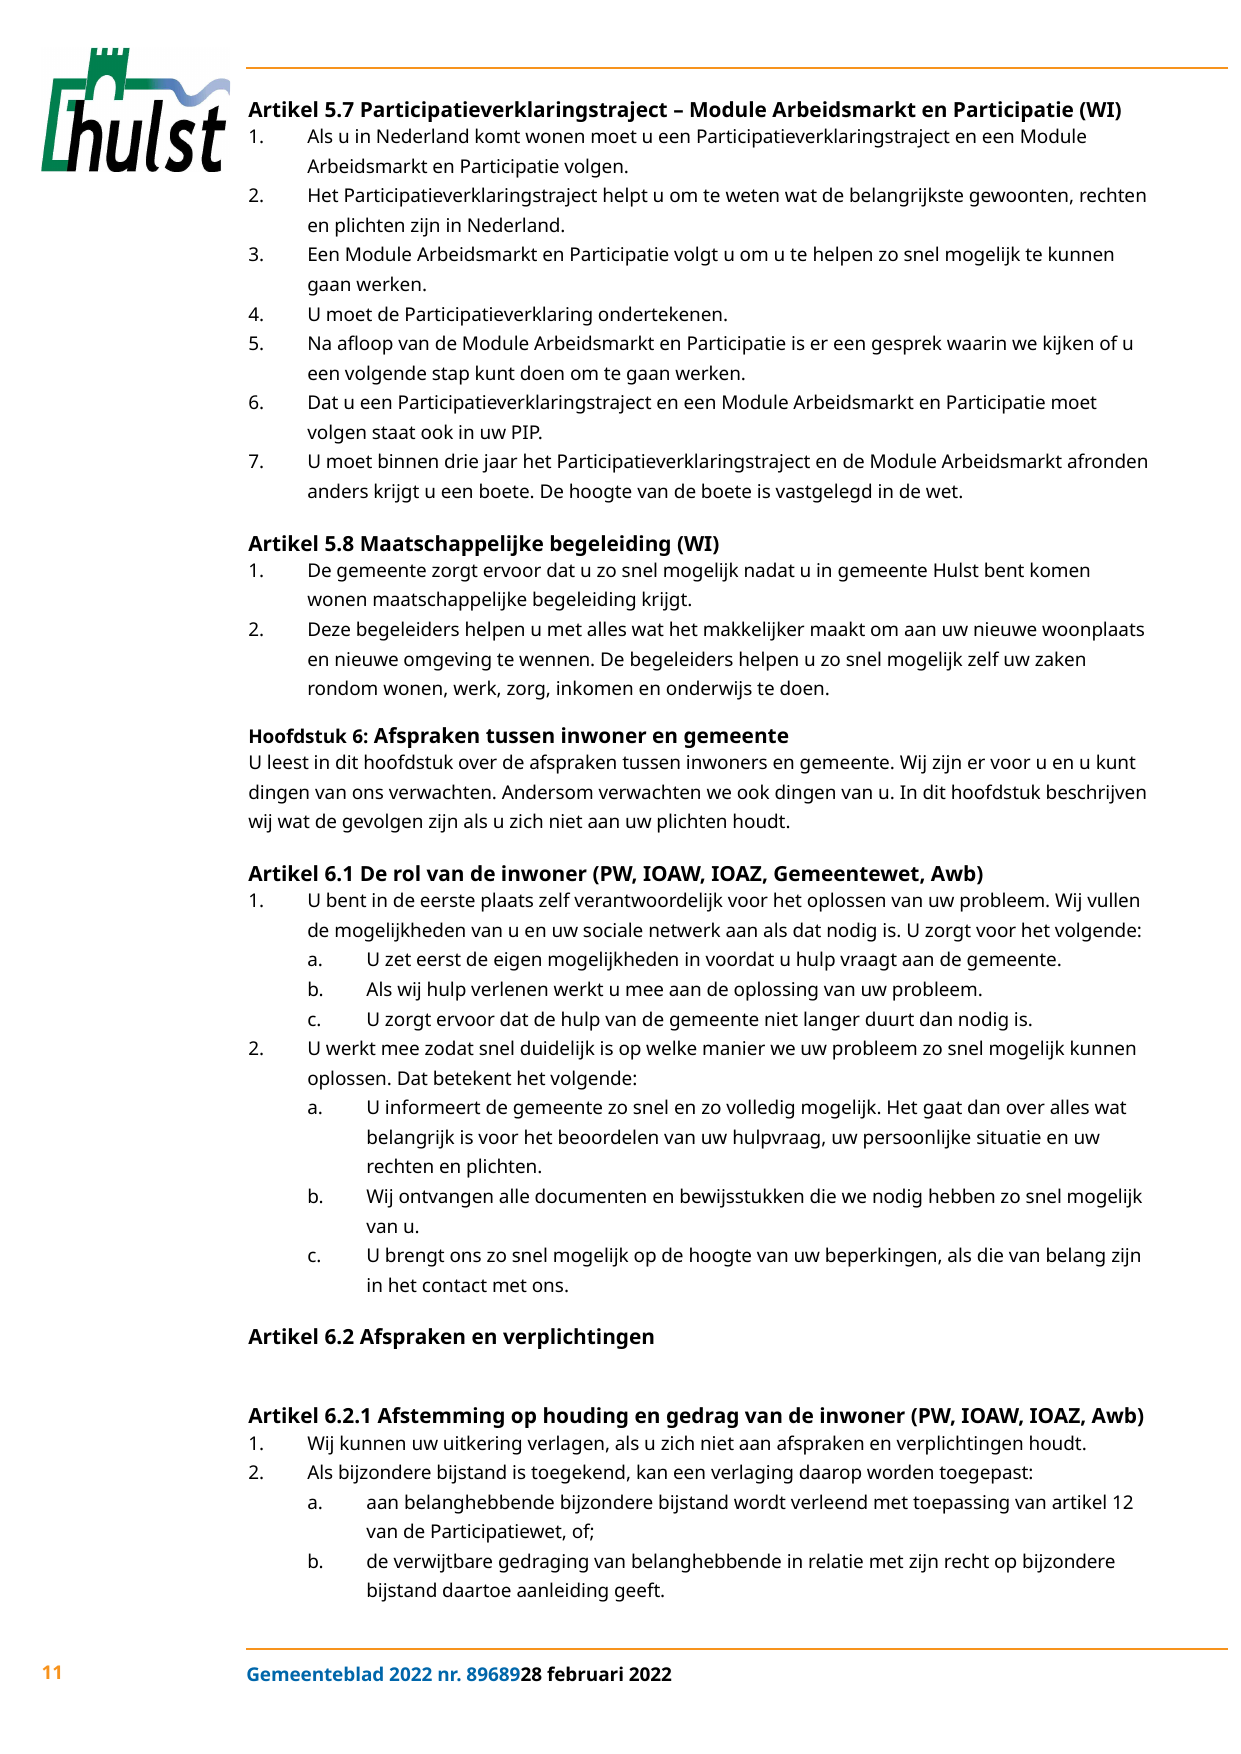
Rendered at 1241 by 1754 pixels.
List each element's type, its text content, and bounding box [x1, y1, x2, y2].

list U moet de Participatieverklaring ondertekenen. [248, 301, 1152, 326]
list Wij ontvangen alle documenten en bewijsstukken die we nodig hebben zo snel mogelijk van u. [307, 1183, 1152, 1239]
list Na afloop van de Module Arbeidsmarkt en Participatie is er een gesprek waarin we kijken of u een volgende stap kunt doen om te gaan werken. [248, 330, 1152, 386]
list Het Participatieverklaringstraject helpt u om te weten wat de belangrijkste gewoonten, rechten en plichten zijn in Nederland. [248, 182, 1152, 238]
list Als u in Nederland komt wonen moet u een Participatieverklaringstraject en een Module Arbeidsmarkt en Participatie volgen. [248, 123, 1152, 178]
list Wij kunnen uw uitkering verlagen, als u zich niet aan afspraken en verplichtingen houdt. [248, 1430, 1152, 1456]
list Dat u een Participatieverklaringstraject en een Module Arbeidsmarkt en Participatie moet volgen staat ook in uw PIP. [248, 389, 1152, 445]
list De gemeente zorgt ervoor dat u zo snel mogelijk nadat u in gemeente Hulst bent komen wonen maatschappelijke begeleiding krijgt. [248, 557, 1152, 612]
list U brengt ons zo snel mogelijk op de hoogte van uw beperkingen, als die van belang zijn in het contact met ons. [307, 1242, 1152, 1298]
list U werkt mee zodat snel duidelijk is op welke manier we uw probleem zo snel mogelijk kunnen oplossen. Dat betekent het volgende: [248, 1035, 1152, 1091]
text U leest in dit hoofdstuk over de afspraken tussen inwoners en gemeente. Wij zijn er voor u en u kunt dingen van ons verwachten. Andersom verwachten we ook dingen van u. In dit hoofdstuk beschrijven wij wat de gevolgen zijn als u zich niet aan uw plichten houdt. [248, 749, 1152, 834]
list U zet eerst de eigen mogelijkheden in voordat u hulp vraagt aan de gemeente. [307, 947, 1152, 972]
list Deze begeleiders helpen u met alles wat het makkelijker maakt om aan uw nieuwe woonplaats en nieuwe omgeving te wennen. De begeleiders helpen u zo snel mogelijk zelf uw zaken rondom wonen, werk, zorg, inkomen en onderwijs te doen. [248, 616, 1152, 701]
text Artikel 6.2.1 Afstemming op houding en gedrag van de inwoner (PW, IOAW, IOAZ, Awb) [248, 1401, 1152, 1430]
list U bent in de eerste plaats zelf verantwoordelijk voor het oplossen van uw probleem. Wij vullen de mogelijkheden van u en uw sociale netwerk aan als dat nodig is. U zorgt voor het volgende: [248, 887, 1152, 943]
picture [41, 47, 231, 172]
list U moet binnen drie jaar het Participatieverklaringstraject en de Module Arbeidsmarkt afronden anders krijgt u een boete. De hoogte van de boete is vastgelegd in de wet. [248, 449, 1152, 504]
list aan belanghebbende bijzondere bijstand wordt verleend met toepassing van artikel 12 van de Participatiewet, of; [307, 1489, 1152, 1544]
list Als bijzondere bijstand is toegekend, kan een verlaging daarop worden toegepast: [248, 1459, 1152, 1485]
text Artikel 5.7 Participatieverklaringstraject – Module Arbeidsmarkt en Participatie (WI) [248, 95, 1152, 123]
text Hoofdstuk 6: Afspraken tussen inwoner en gemeente [248, 721, 1152, 749]
list de verwijtbare gedraging van belanghebbende in relatie met zijn recht op bijzondere bijstand daartoe aanleiding geeft. [307, 1548, 1152, 1603]
text Artikel 5.8 Maatschappelijke begeleiding (WI) [248, 529, 1152, 557]
list Als wij hulp verlenen werkt u mee aan de oplossing van uw probleem. [307, 976, 1152, 1002]
list U zorgt ervoor dat de hulp van de gemeente niet langer duurt dan nodig is. [307, 1006, 1152, 1032]
text Artikel 6.1 De rol van de inwoner (PW, IOAW, IOAZ, Gemeentewet, Awb) [248, 859, 1152, 887]
list U informeert de gemeente zo snel en zo volledig mogelijk. Het gaat dan over alles wat belangrijk is voor het beoordelen van uw hulpvraag, uw persoonlijke situatie en uw rechten en plichten. [307, 1094, 1152, 1179]
text Artikel 6.2 Afspraken en verplichtingen [248, 1322, 1152, 1351]
list Een Module Arbeidsmarkt en Participatie volgt u om u te helpen zo snel mogelijk te kunnen gaan werken. [248, 242, 1152, 297]
